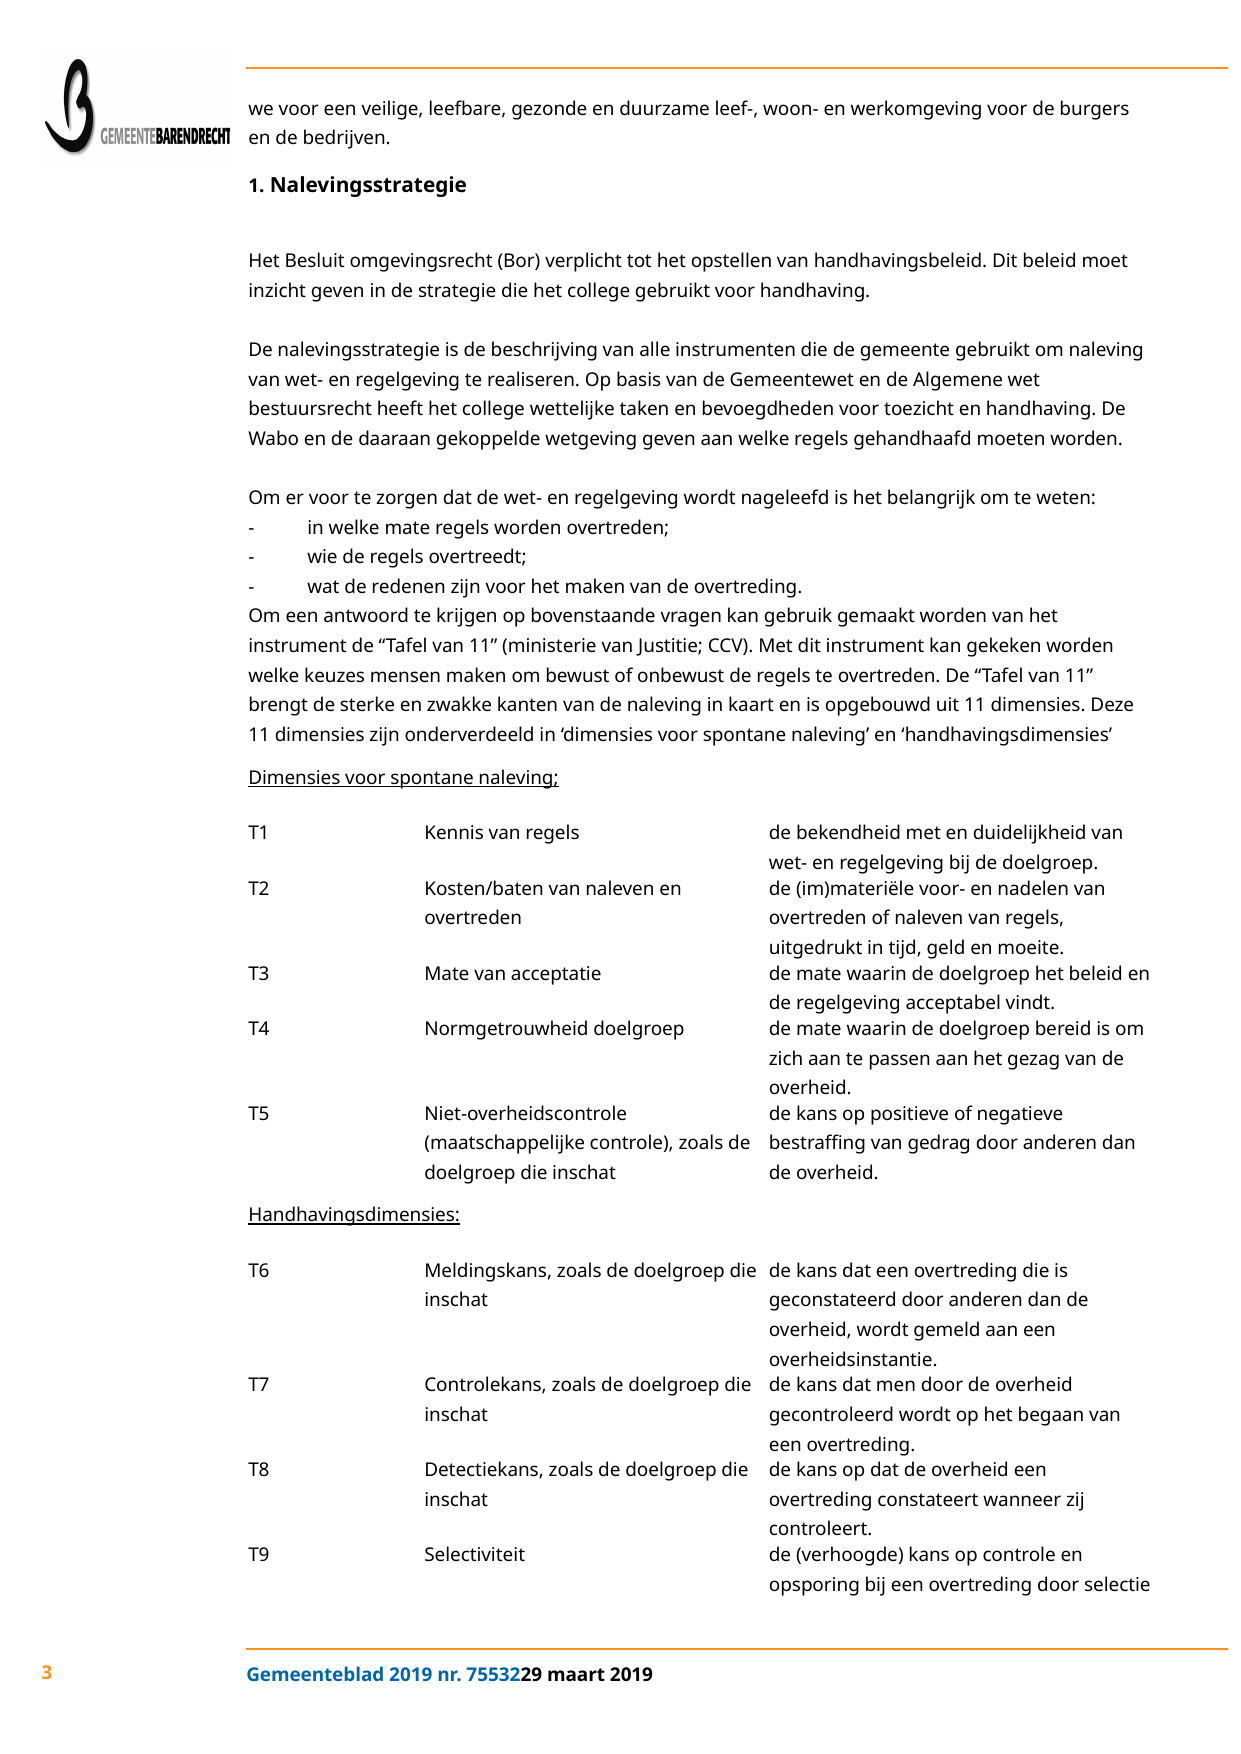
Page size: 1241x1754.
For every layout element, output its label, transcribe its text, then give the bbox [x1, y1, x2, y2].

text Het Besluit omgevingsrecht (Bor) verplicht tot het opstellen van handhavingsbeleid. Dit beleid moet inzicht geven in de strategie die het college gebruikt voor handhaving. [248, 248, 1152, 303]
table_header Kennis van regels [424, 820, 769, 875]
text Handhavingsdimensies: [248, 1202, 1152, 1227]
table_cell T4 [248, 1015, 424, 1100]
text Om een antwoord te krijgen op bovenstaande vragen kan gebruik gemaakt worden van het instrument de “Tafel van 11” (ministerie van Justitie; CCV). Met dit instrument kan gekeken worden welke keuzes mensen maken om bewust of onbewust de regels te overtreden. De “Tafel van 11” brengt de sterke en zwakke kanten van de naleving in kaart en is opgebouwd uit 11 dimensies. Deze 11 dimensies zijn onderverdeeld in ‘dimensies voor spontane naleving’ en ‘handhavingsdimensies’ [248, 603, 1152, 747]
table_cell Controlekans, zoals de doelgroep die inschat [424, 1372, 769, 1456]
list wat de redenen zijn voor het maken van de overtreding. [248, 573, 1152, 599]
table_cell de (im)materiële voor- en nadelen van overtreden of naleven van regels, uitgedrukt in tijd, geld en moeite. [769, 875, 1152, 960]
text 1. Nalevingsstrategie [248, 170, 1152, 198]
table_cell T7 [248, 1372, 424, 1456]
table_cell de kans op positieve of negatieve bestraffing van gedrag door anderen dan de overheid. [769, 1100, 1152, 1185]
table_cell T5 [248, 1100, 424, 1185]
text Om er voor te zorgen dat de wet- en regelgeving wordt nageleefd is het belangrijk om te weten: [248, 484, 1152, 510]
table_cell de kans dat men door de overheid gecontroleerd wordt op het begaan van een overtreding. [769, 1372, 1152, 1456]
table_cell Kosten/baten van naleven en overtreden [424, 875, 769, 960]
table_header T6 [248, 1257, 424, 1372]
table_header T1 [248, 820, 424, 875]
table_header de kans dat een overtreding die is geconstateerd door anderen dan de overheid, wordt gemeld aan een overheidsinstantie. [769, 1257, 1152, 1372]
table_cell T2 [248, 875, 424, 960]
list wie de regels overtreedt; [248, 543, 1152, 569]
table_cell T9 [248, 1541, 424, 1597]
table_header de bekendheid met en duidelijkheid van wet- en regelgeving bij de doelgroep. [769, 820, 1152, 875]
table_cell Mate van acceptatie [424, 960, 769, 1015]
table_cell Selectiviteit [424, 1541, 769, 1597]
picture [41, 47, 231, 172]
table_header Meldingskans, zoals de doelgroep die inschat [424, 1257, 769, 1372]
table_cell T8 [248, 1456, 424, 1541]
table_cell Normgetrouwheid doelgroep [424, 1015, 769, 1100]
table_cell Detectiekans, zoals de doelgroep die inschat [424, 1456, 769, 1541]
text Dimensies voor spontane naleving; [248, 764, 1152, 790]
table_cell T3 [248, 960, 424, 1015]
table_cell de mate waarin de doelgroep bereid is om zich aan te passen aan het gezag van de overheid. [769, 1015, 1152, 1100]
table_cell de mate waarin de doelgroep het beleid en de regelgeving acceptabel vindt. [769, 960, 1152, 1015]
table_cell Niet-overheidscontrole (maatschappelijke controle), zoals de doelgroep die inschat [424, 1100, 769, 1185]
list in welke mate regels worden overtreden; [248, 514, 1152, 540]
text we voor een veilige, leefbare, gezonde en duurzame leef-, woon- en werkomgeving voor de burgers en de bedrijven. [248, 95, 1152, 150]
table_cell de kans op dat de overheid een overtreding constateert wanneer zij controleert. [769, 1456, 1152, 1541]
table_cell de (verhoogde) kans op controle en opsporing bij een overtreding door selectie [769, 1541, 1152, 1597]
text De nalevingsstrategie is de beschrijving van alle instrumenten die de gemeente gebruikt om naleving van wet- en regelgeving te realiseren. Op basis van de Gemeentewet en de Algemene wet bestuursrecht heeft het college wettelijke taken en bevoegdheden voor toezicht en handhaving. De Wabo en de daaraan gekoppelde wetgeving geven aan welke regels gehandhaafd moeten worden. [248, 336, 1152, 451]
